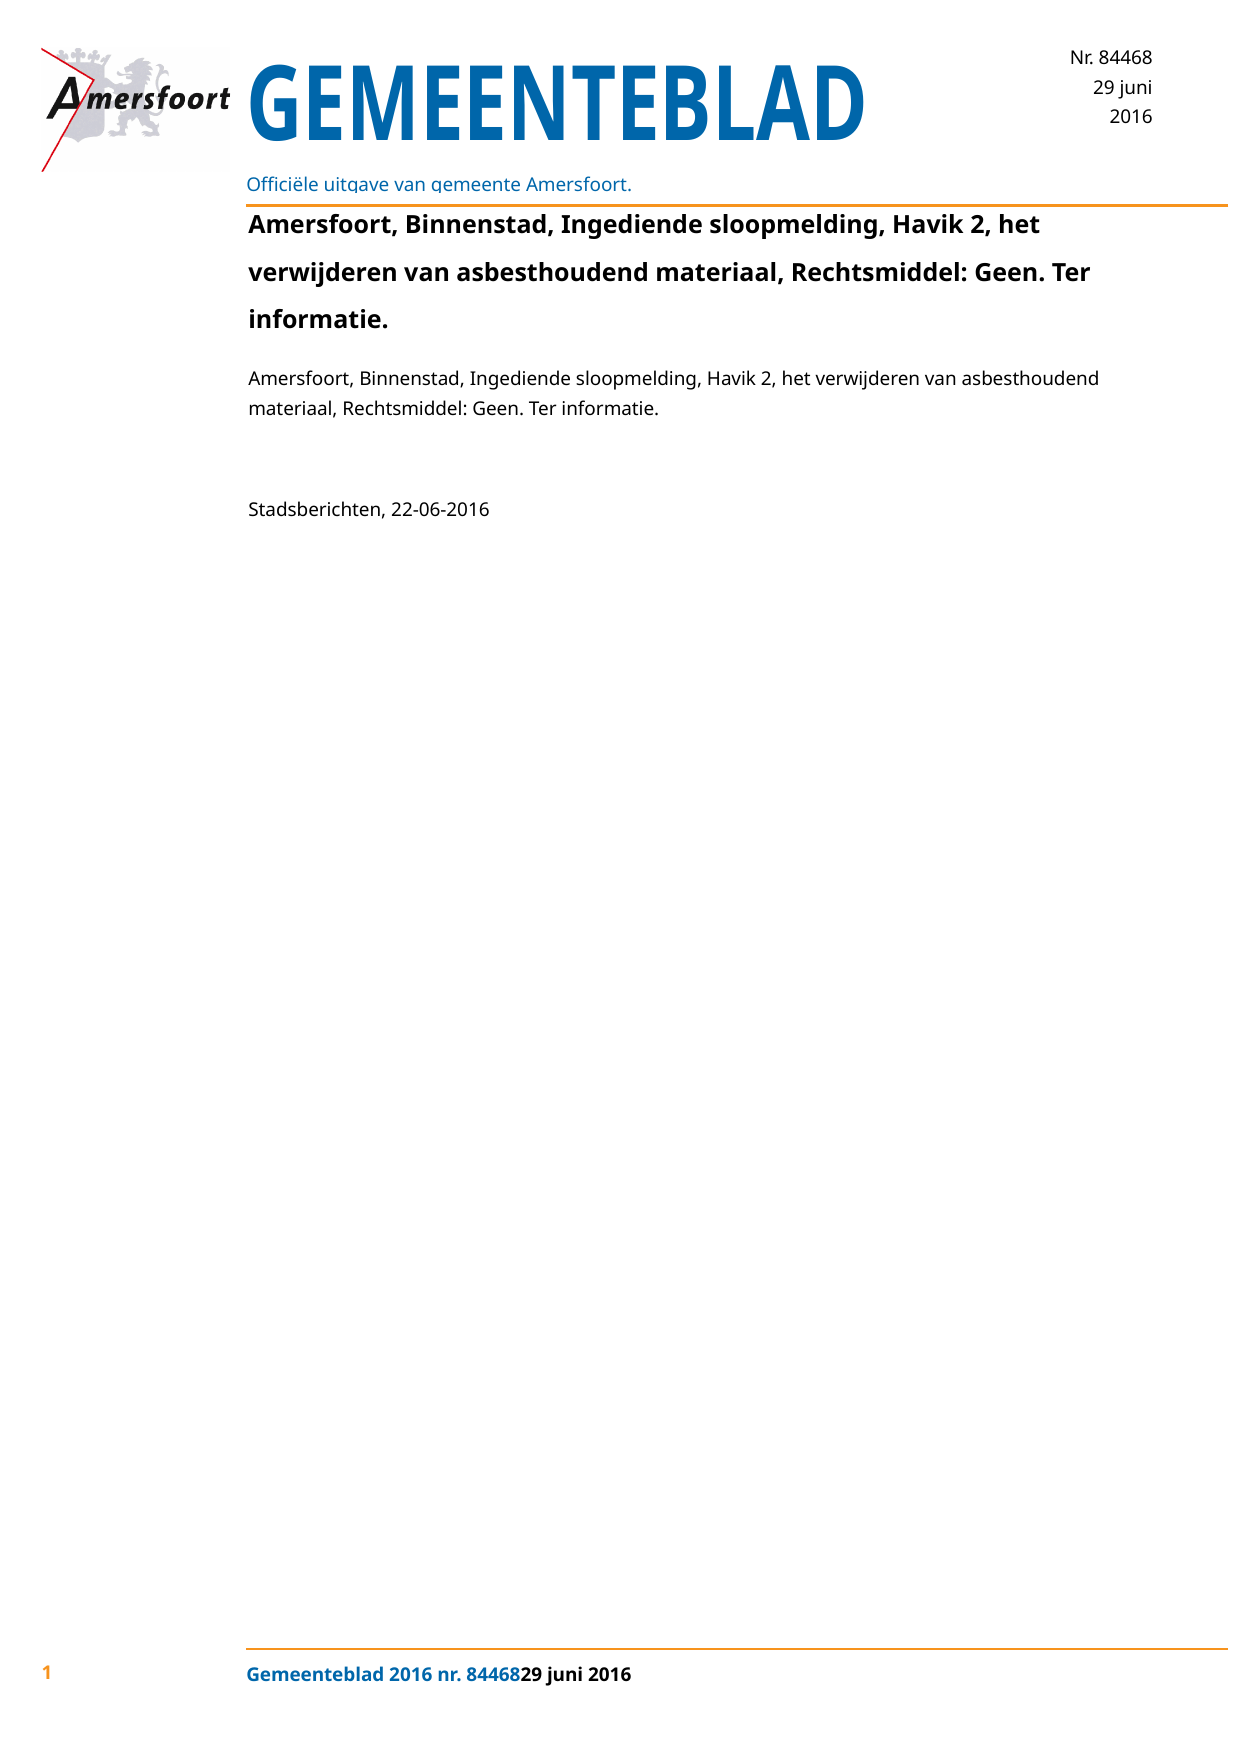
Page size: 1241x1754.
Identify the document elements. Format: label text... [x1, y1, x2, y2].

text Amersfoort, Binnenstad, Ingediende sloopmelding, Havik 2, het verwijderen van asbesthoudend materiaal, Rechtsmiddel: Geen. Ter informatie. [248, 366, 1152, 421]
text Stadsberichten, 22-06-2016 [248, 496, 1152, 522]
text Amersfoort, Binnenstad, Ingediende sloopmelding, Havik 2, het verwijderen van asbesthoudend materiaal, Rechtsmiddel: Geen. Ter informatie. [248, 207, 1152, 336]
picture [41, 47, 231, 172]
